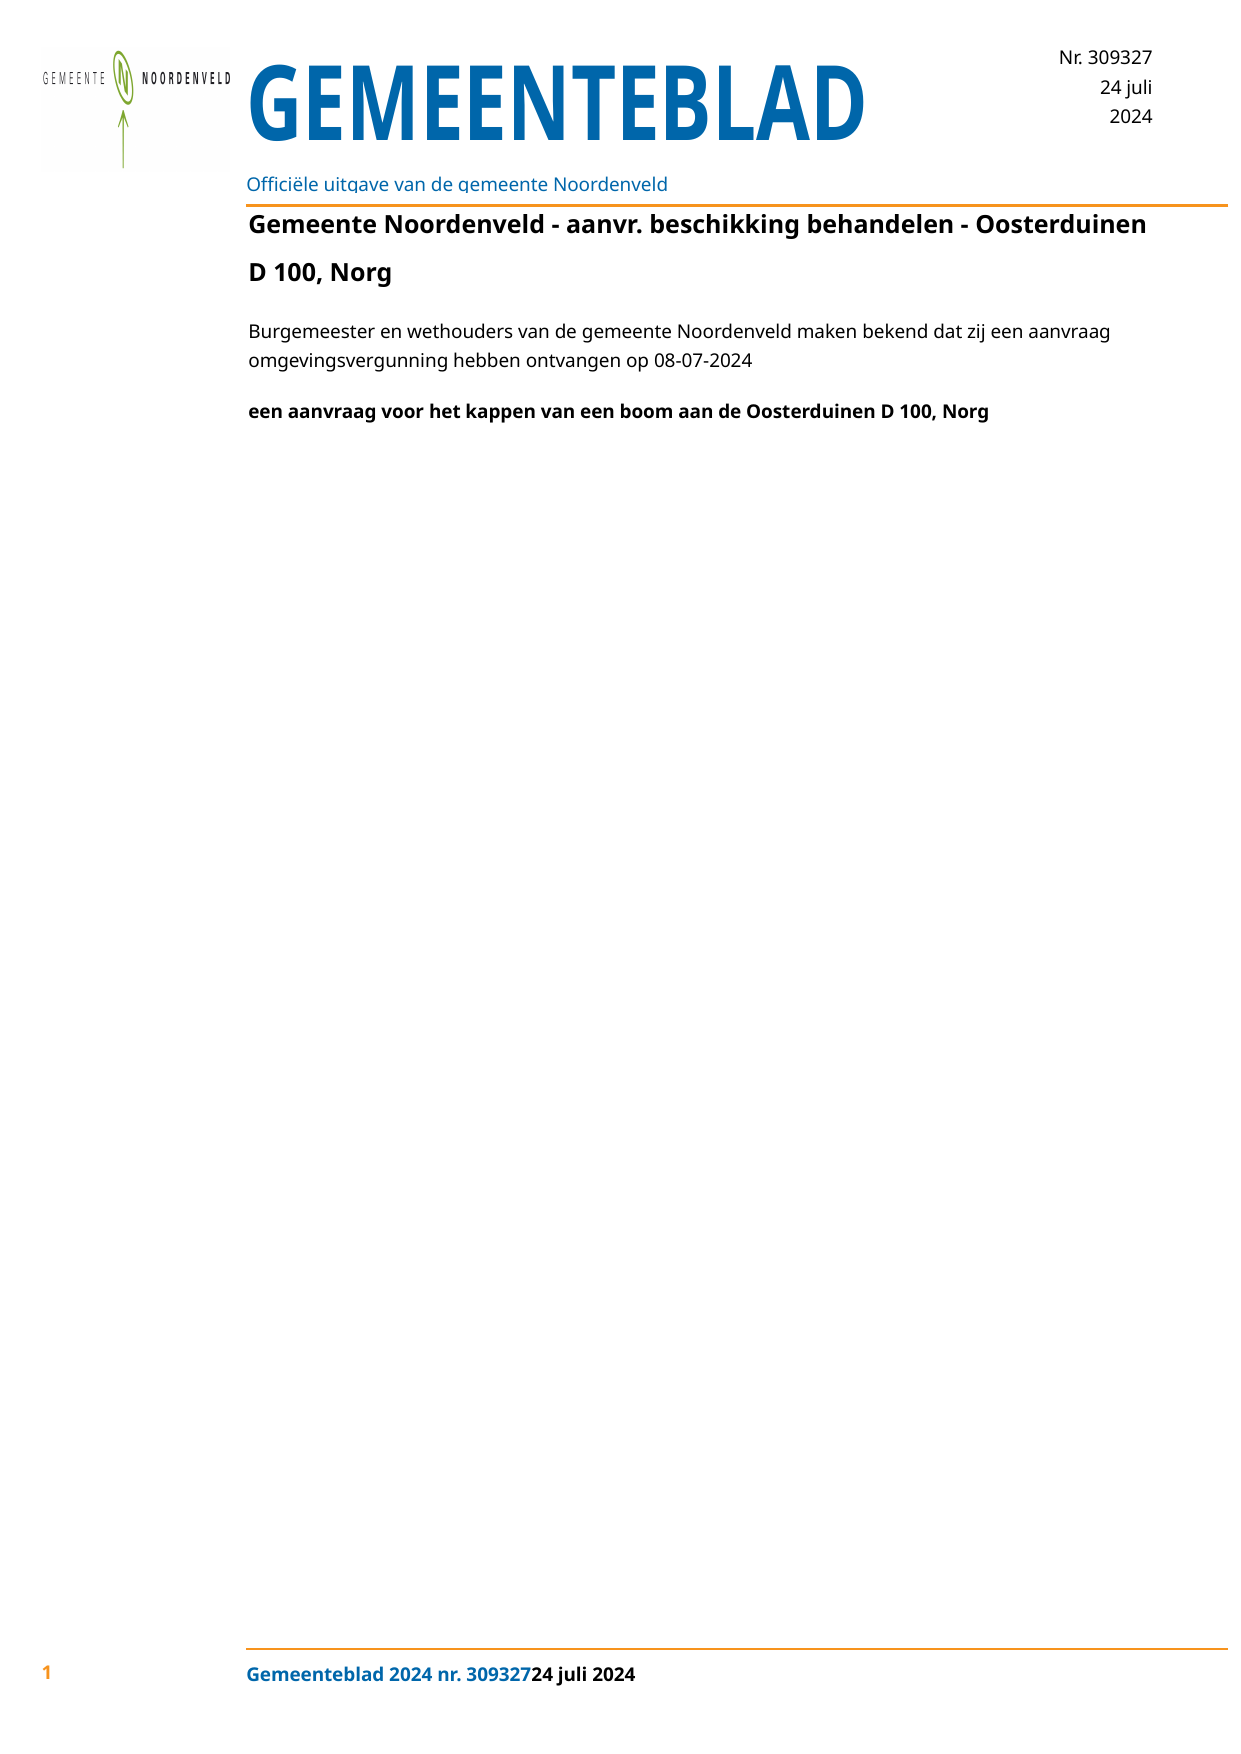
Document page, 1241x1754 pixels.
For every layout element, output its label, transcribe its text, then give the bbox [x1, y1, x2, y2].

text Gemeente Noordenveld - aanvr. beschikking behandelen - Oosterduinen D 100, Norg [248, 207, 1152, 288]
picture [41, 47, 231, 172]
text een aanvraag voor het kappen van een boom aan de Oosterduinen D 100, Norg [248, 398, 1152, 424]
text Burgemeester en wethouders van de gemeente Noordenveld maken bekend dat zij een aanvraag omgevingsvergunning hebben ontvangen op 08-07-2024 [248, 318, 1152, 373]
